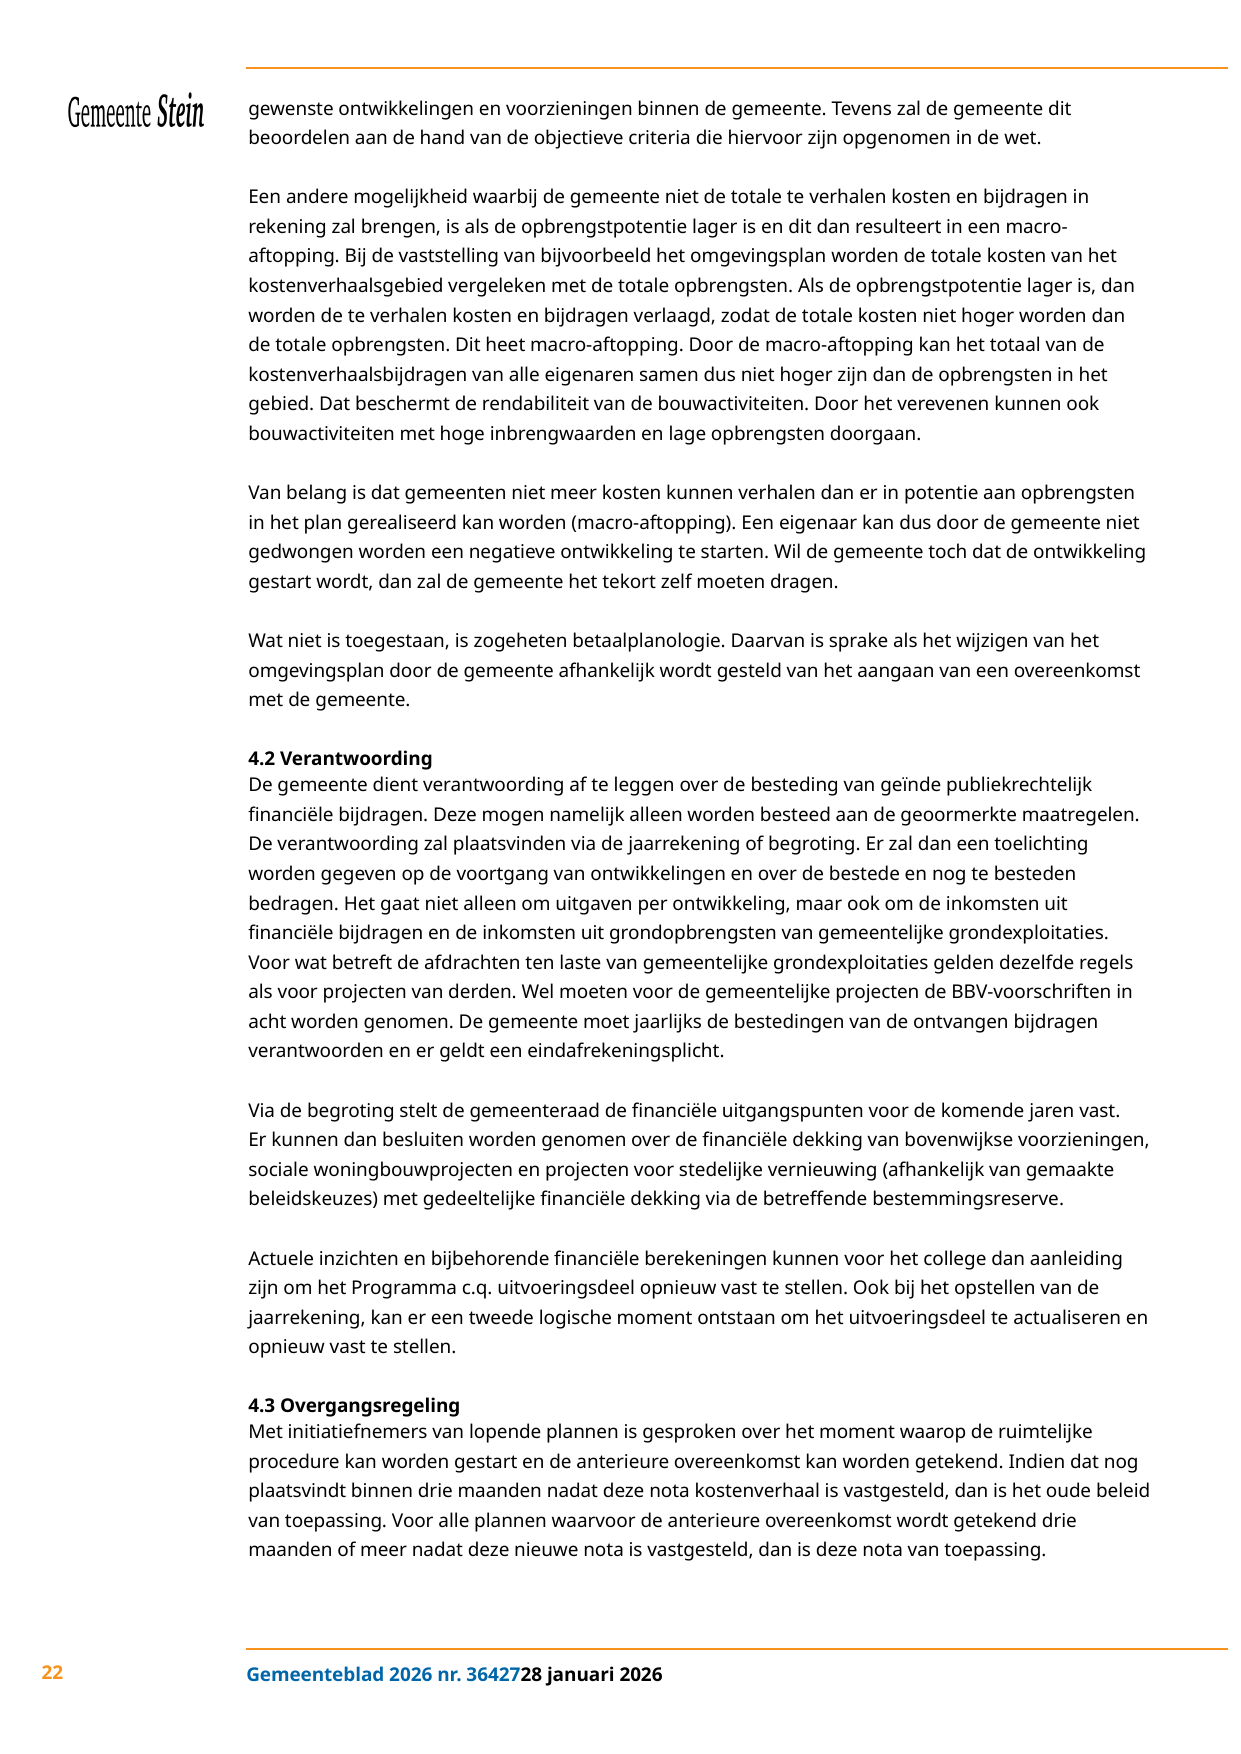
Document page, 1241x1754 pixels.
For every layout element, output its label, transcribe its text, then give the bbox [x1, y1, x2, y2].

text Via de begroting stelt de gemeenteraad de financiële uitgangspunten voor de komende jaren vast. [248, 1097, 1152, 1122]
text gewenste ontwikkelingen en voorzieningen binnen de gemeente. Tevens zal de gemeente dit beoordelen aan de hand van de objectieve criteria die hiervoor zijn opgenomen in de wet. [248, 95, 1152, 150]
text Van belang is dat gemeenten niet meer kosten kunnen verhalen dan er in potentie aan opbrengsten in het plan gerealiseerd kan worden (macro-aftopping). Een eigenaar kan dus door de gemeente niet gedwongen worden een negatieve ontwikkeling te starten. Wil de gemeente toch dat de ontwikkeling gestart wordt, dan zal de gemeente het tekort zelf moeten dragen. [248, 479, 1152, 594]
text 4.3 Overgangsregeling [248, 1393, 1152, 1418]
text Een andere mogelijkheid waarbij de gemeente niet de totale te verhalen kosten en bijdragen in rekening zal brengen, is als de opbrengstpotentie lager is en dit dan resulteert in een macro-aftopping. Bij de vaststelling van bijvoorbeeld het omgevingsplan worden de totale kosten van het kostenverhaalsgebied vergeleken met de totale opbrengsten. Als de opbrengstpotentie lager is, dan worden de te verhalen kosten en bijdragen verlaagd, zodat de totale kosten niet hoger worden dan de totale opbrengsten. Dit heet macro-aftopping. Door de macro-aftopping kan het totaal van de kostenverhaalsbijdragen van alle eigenaren samen dus niet hoger zijn dan de opbrengsten in het gebied. Dat beschermt de rendabiliteit van de bouwactiviteiten. Door het verevenen kunnen ook bouwactiviteiten met hoge inbrengwaarden en lage opbrengsten doorgaan. [248, 183, 1152, 446]
text Actuele inzichten en bijbehorende financiële berekeningen kunnen voor het college dan aanleiding zijn om het Programma c.q. uitvoeringsdeel opnieuw vast te stellen. Ook bij het opstellen van de jaarrekening, kan er een tweede logische moment ontstaan om het uitvoeringsdeel te actualiseren en opnieuw vast te stellen. [248, 1245, 1152, 1359]
text Er kunnen dan besluiten worden genomen over de financiële dekking van bovenwijkse voorzieningen, sociale woningbouwprojecten en projecten voor stedelijke vernieuwing (afhankelijk van gemaakte beleidskeuzes) met gedeeltelijke financiële dekking via de betreffende bestemmingsreserve. [248, 1126, 1152, 1211]
picture [41, 47, 231, 172]
text Wat niet is toegestaan, is zogeheten betaalplanologie. Daarvan is sprake als het wijzigen van het omgevingsplan door de gemeente afhankelijk wordt gesteld van het aangaan van een overeenkomst met de gemeente. [248, 627, 1152, 712]
text De gemeente dient verantwoording af te leggen over de besteding van geïnde publiekrechtelijk financiële bijdragen. Deze mogen namelijk alleen worden besteed aan de geoormerkte maatregelen. De verantwoording zal plaatsvinden via de jaarrekening of begroting. Er zal dan een toelichting worden gegeven op de voortgang van ontwikkelingen en over de bestede en nog te besteden bedragen. Het gaat niet alleen om uitgaven per ontwikkeling, maar ook om de inkomsten uit financiële bijdragen en de inkomsten uit grondopbrengsten van gemeentelijke grondexploitaties. Voor wat betreft de afdrachten ten laste van gemeentelijke grondexploitaties gelden dezelfde regels als voor projecten van derden. Wel moeten voor de gemeentelijke projecten de BBV-voorschriften in acht worden genomen. De gemeente moet jaarlijks de bestedingen van de ontvangen bijdragen verantwoorden en er geldt een eindafrekeningsplicht. [248, 771, 1152, 1063]
text Met initiatiefnemers van lopende plannen is gesproken over het moment waarop de ruimtelijke procedure kan worden gestart en de anterieure overeenkomst kan worden getekend. Indien dat nog plaatsvindt binnen drie maanden nadat deze nota kostenverhaal is vastgesteld, dan is het oude beleid van toepassing. Voor alle plannen waarvoor de anterieure overeenkomst wordt getekend drie maanden of meer nadat deze nieuwe nota is vastgesteld, dan is deze nota van toepassing. [248, 1418, 1152, 1562]
text 4.2 Verantwoording [248, 746, 1152, 771]
